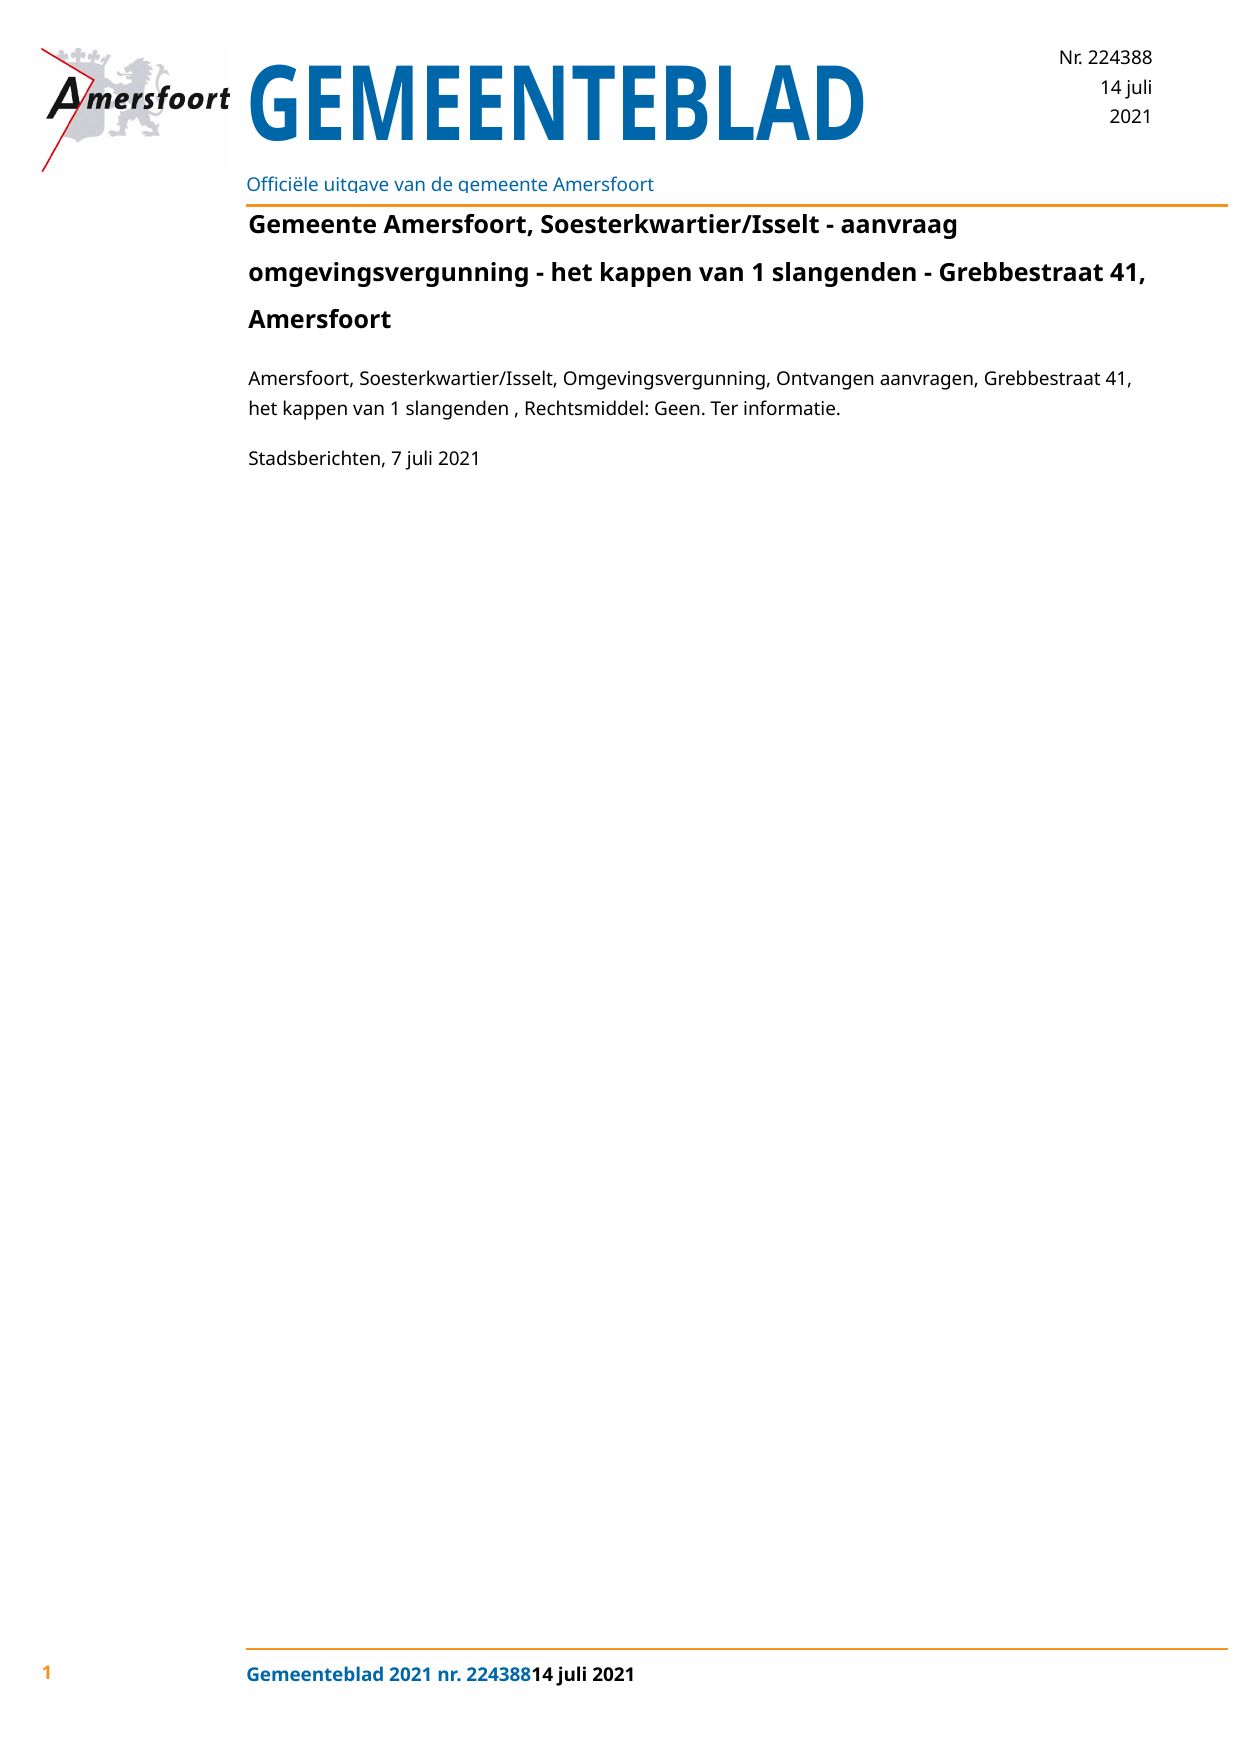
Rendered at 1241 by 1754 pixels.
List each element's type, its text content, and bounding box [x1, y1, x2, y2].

text Gemeente Amersfoort, Soesterkwartier/Isselt - aanvraag omgevingsvergunning - het kappen van 1 slangenden - Grebbestraat 41, Amersfoort [248, 207, 1152, 336]
text Amersfoort, Soesterkwartier/Isselt, Omgevingsvergunning, Ontvangen aanvragen, Grebbestraat 41, het kappen van 1 slangenden , Rechtsmiddel: Geen. Ter informatie. [248, 366, 1152, 421]
text Stadsberichten, 7 juli 2021 [248, 446, 1152, 471]
picture [41, 47, 231, 172]
